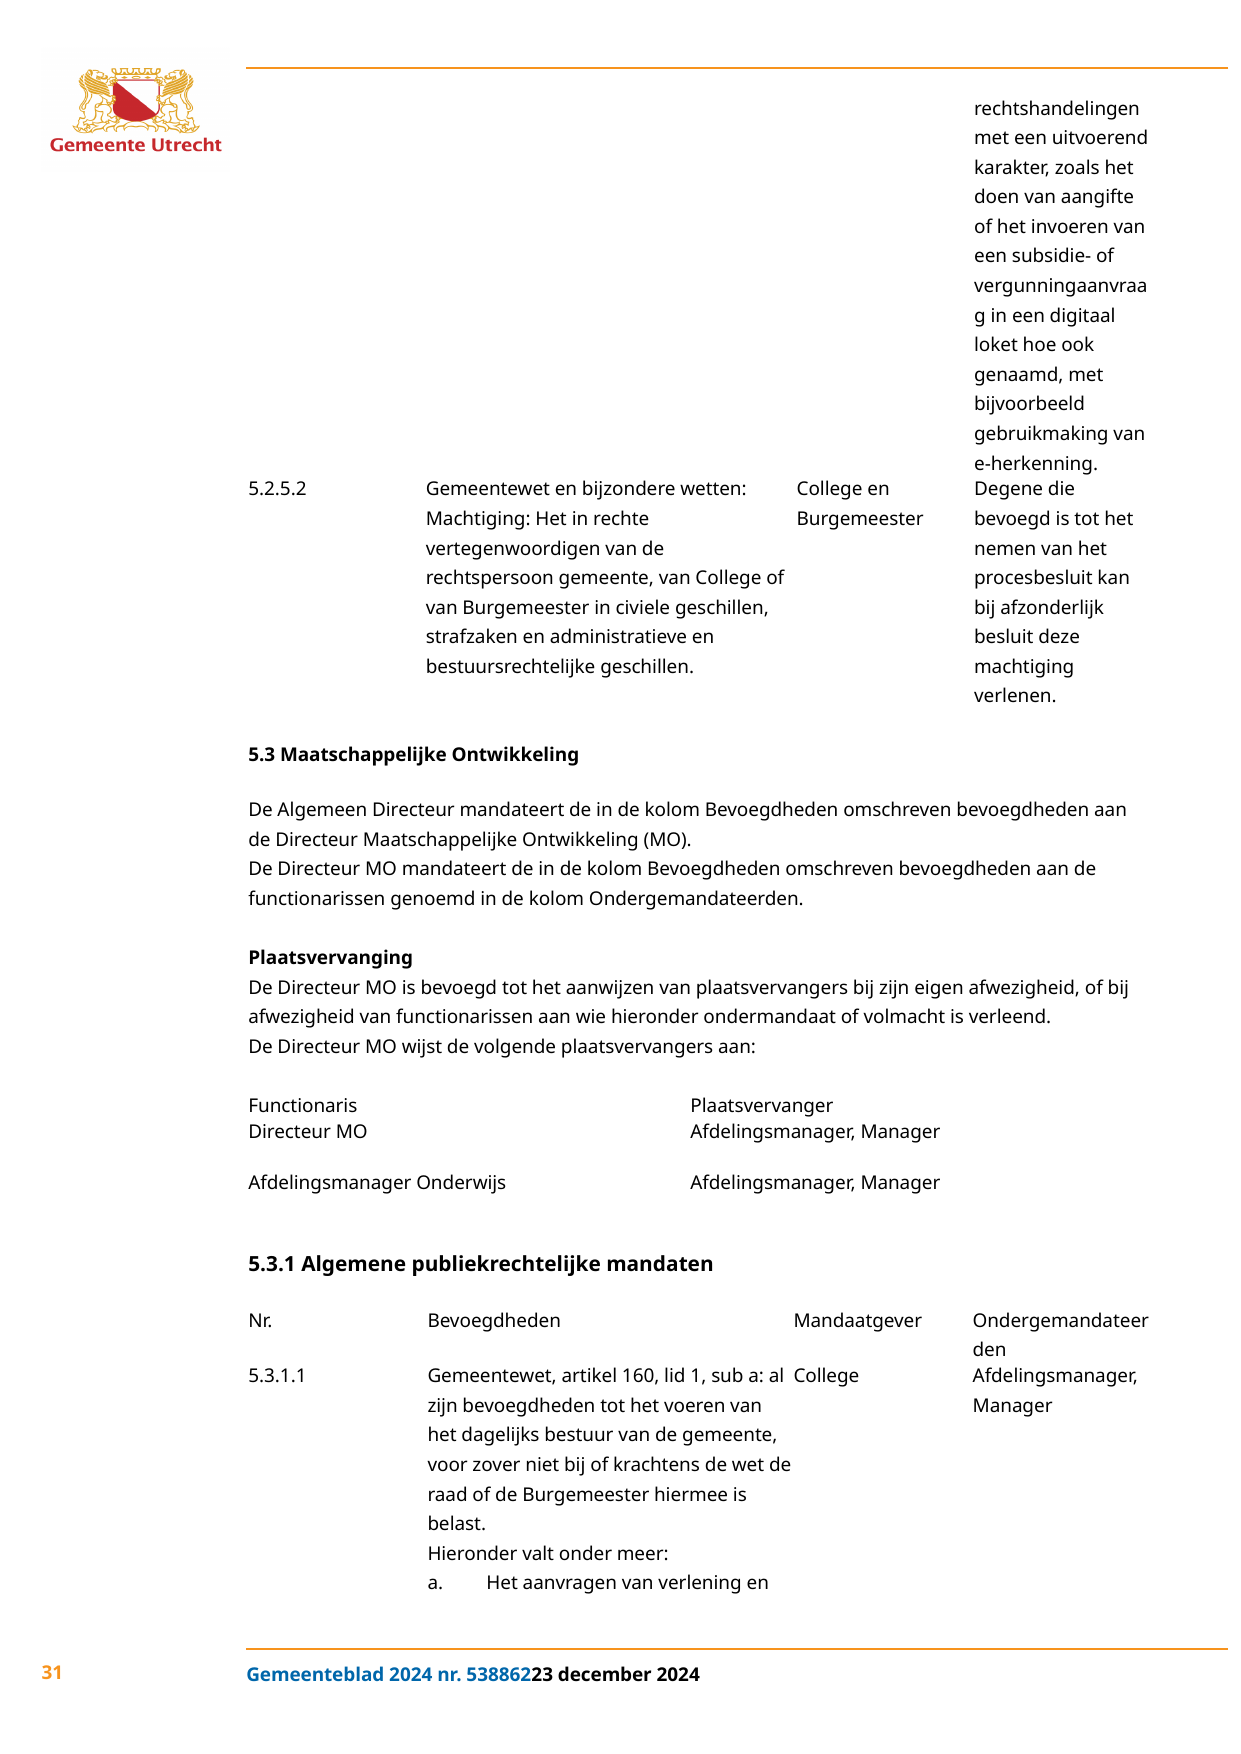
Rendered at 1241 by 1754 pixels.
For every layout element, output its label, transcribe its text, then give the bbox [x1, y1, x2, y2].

text De Directeur MO mandateert de in de kolom Bevoegdheden omschreven bevoegdheden aan de functionarissen genoemd in de kolom Ondergemandateerden. [248, 856, 1152, 911]
table_cell [796, 95, 974, 476]
table_cell [690, 1144, 1152, 1169]
table_cell [248, 95, 426, 476]
table_header Functionaris [248, 1093, 690, 1118]
picture [41, 47, 231, 172]
table_cell rechtshandelingen met een uitvoerend karakter, zoals het doen van aangifte of het invoeren van een subsidie- of vergunningaanvraag in een digitaal loket hoe ook genaamd, met bijvoorbeeld gebruikmaking van e-herkenning. [974, 95, 1152, 476]
table_header Mandaatgever [793, 1307, 972, 1362]
table_cell Directeur MO [248, 1118, 690, 1144]
table_cell Degene die bevoegd is tot het nemen van het procesbesluit kan bij afzonderlijk besluit deze machtiging verlenen. [974, 476, 1152, 708]
table_cell Afdelingsmanager, Manager [690, 1118, 1152, 1144]
text 5.3 Maatschappelijke Ontwikkeling [248, 741, 1152, 767]
table_cell Afdelingsmanager, Manager [973, 1363, 1152, 1595]
table_header Plaatsvervanger [690, 1093, 1152, 1118]
table_header Bevoegdheden [427, 1307, 793, 1362]
text De Directeur MO is bevoegd tot het aanwijzen van plaatsvervangers bij zijn eigen afwezigheid, of bij afwezigheid van functionarissen aan wie hieronder ondermandaat of volmacht is verleend. [248, 974, 1152, 1029]
text Plaatsvervanging [248, 944, 1152, 970]
text De Directeur MO wijst de volgende plaatsvervangers aan: [248, 1033, 1152, 1059]
table_cell College [793, 1363, 972, 1595]
table_cell Gemeentewet en bijzondere wetten: Machtiging: Het in rechte vertegenwoordigen van de rechtspersoon gemeente, van College of van Burgemeester in civiele geschillen, strafzaken en administratieve en bestuursrechtelijke geschillen. [426, 476, 796, 708]
text 5.3.1 Algemene publiekrechtelijke mandaten [248, 1249, 1152, 1277]
table_cell Gemeentewet, artikel 160, lid 1, sub a: al zijn bevoegdheden tot het voeren van het dagelijks bestuur van de gemeente, voor zover niet bij of krachtens de wet de raad of de Burgemeester hiermee is belast. Hieronder valt onder meer: Het aanvragen van verlening en [427, 1363, 793, 1595]
table_cell [248, 1144, 690, 1169]
table_cell 5.3.1.1 [248, 1363, 427, 1595]
text De Algemeen Directeur mandateert de in de kolom Bevoegdheden omschreven bevoegdheden aan de Directeur Maatschappelijke Ontwikkeling (MO). [248, 796, 1152, 852]
table_cell Afdelingsmanager, Manager [690, 1170, 1152, 1195]
table_header Nr. [248, 1307, 427, 1362]
table_header Ondergemandateerden [973, 1307, 1152, 1362]
table_cell [426, 95, 796, 476]
table_cell Afdelingsmanager Onderwijs [248, 1170, 690, 1195]
table_cell 5.2.5.2 [248, 476, 426, 708]
table_cell College en Burgemeester [796, 476, 974, 708]
